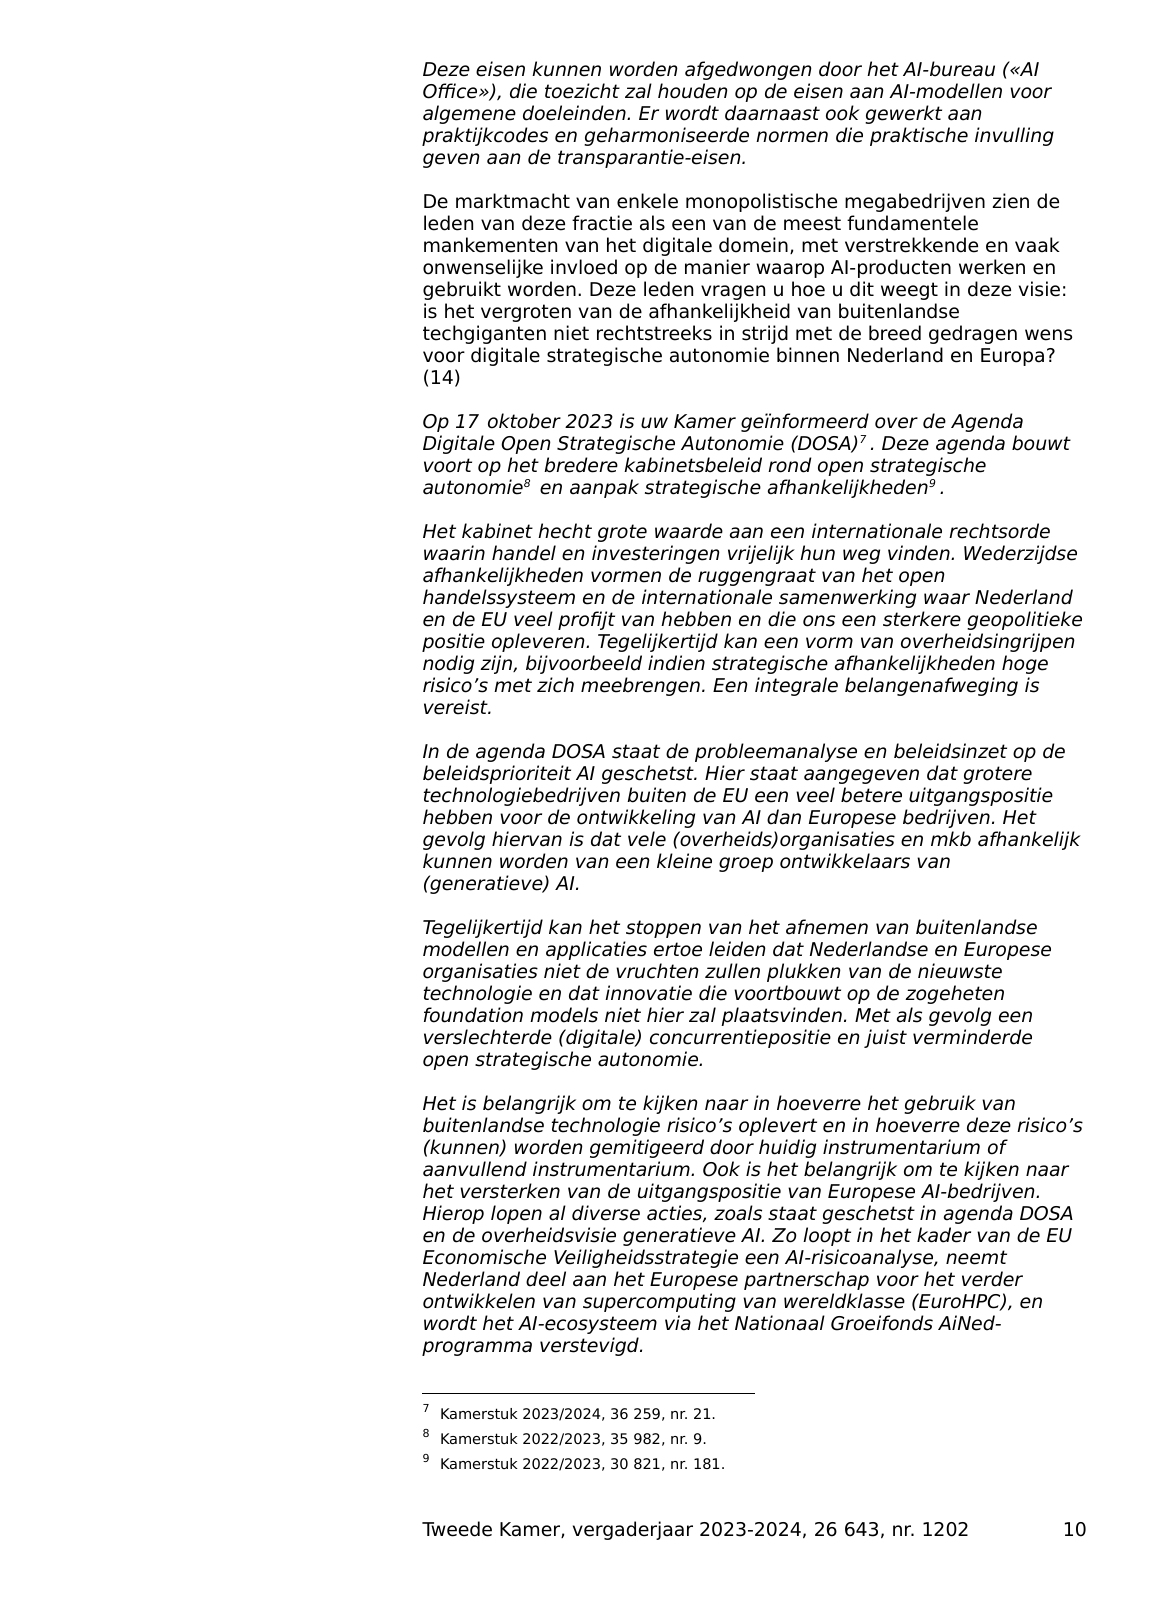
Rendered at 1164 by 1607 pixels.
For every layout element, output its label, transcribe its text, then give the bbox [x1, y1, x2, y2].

text Het is belangrijk om te kijken naar in hoeverre het gebruik van buitenlandse technologie risico’s oplevert en in hoeverre deze risico’s (kunnen) worden gemitigeerd door huidig instrumentarium of aanvullend instrumentarium. Ook is het belangrijk om te kijken naar het versterken van de uitgangspositie van Europese AI-bedrijven. Hierop lopen al diverse acties, zoals staat geschetst in agenda DOSA en de overheidsvisie generatieve AI. Zo loopt in het kader van de EU Economische Veiligheidsstrategie een AI-risicoanalyse, neemt Nederland deel aan het Europese partnerschap voor het verder ontwikkelen van supercomputing van wereldklasse (EuroHPC), en wordt het AI-ecosysteem via het Nationaal Groeifonds AiNed-programma verstevigd. [422, 1093, 1087, 1357]
text Het kabinet hecht grote waarde aan een internationale rechtsorde waarin handel en investeringen vrijelijk hun weg vinden. Wederzijdse afhankelijkheden vormen de ruggengraat van het open handelssysteem en de internationale samenwerking waar Nederland en de EU veel profijt van hebben en die ons een sterkere geopolitieke positie opleveren. Tegelijkertijd kan een vorm van overheidsingrijpen nodig zijn, bijvoorbeeld indien strategische afhankelijkheden hoge risico’s met zich meebrengen. Een integrale belangenafweging is vereist. [422, 521, 1087, 719]
text Kamerstuk 2023/2024, 36 259, nr. 21. [422, 1402, 1087, 1424]
text Op 17 oktober 2023 is uw Kamer geïnformeerd over de Agenda Digitale Open Strategische Autonomie (DOSA). Deze agenda bouwt voort op het bredere kabinetsbeleid rond open strategische autonomie en aanpak strategische afhankelijkheden. [422, 411, 1087, 499]
text Tegelijkertijd kan het stoppen van het afnemen van buitenlandse modellen en applicaties ertoe leiden dat Nederlandse en Europese organisaties niet de vruchten zullen plukken van de nieuwste technologie en dat innovatie die voortbouwt op de zogeheten foundation models niet hier zal plaatsvinden. Met als gevolg een verslechterde (digitale) concurrentiepositie en juist verminderde open strategische autonomie. [422, 917, 1087, 1071]
text Deze eisen kunnen worden afgedwongen door het AI-bureau («AI Office»), die toezicht zal houden op de eisen aan AI-modellen voor algemene doeleinden. Er wordt daarnaast ook gewerkt aan praktijkcodes en geharmoniseerde normen die praktische invulling geven aan de transparantie-eisen. [422, 59, 1087, 169]
text In de agenda DOSA staat de probleemanalyse en beleidsinzet op de beleidsprioriteit AI geschetst. Hier staat aangegeven dat grotere technologiebedrijven buiten de EU een veel betere uitgangspositie hebben voor de ontwikkeling van AI dan Europese bedrijven. Het gevolg hiervan is dat vele (overheids)organisaties en mkb afhankelijk kunnen worden van een kleine groep ontwikkelaars van (generatieve) AI. [422, 741, 1087, 895]
text Kamerstuk 2022/2023, 35 982, nr. 9. [422, 1427, 1087, 1449]
text De marktmacht van enkele monopolistische megabedrijven zien de leden van deze fractie als een van de meest fundamentele mankementen van het digitale domein, met verstrekkende en vaak onwenselijke invloed op de manier waarop AI-producten werken en gebruikt worden. Deze leden vragen u hoe u dit weegt in deze visie: is het vergroten van de afhankelijkheid van buitenlandse techgiganten niet rechtstreeks in strijd met de breed gedragen wens voor digitale strategische autonomie binnen Nederland en Europa? (14) [422, 191, 1087, 389]
text Kamerstuk 2022/2023, 30 821, nr. 181. [422, 1452, 1087, 1474]
